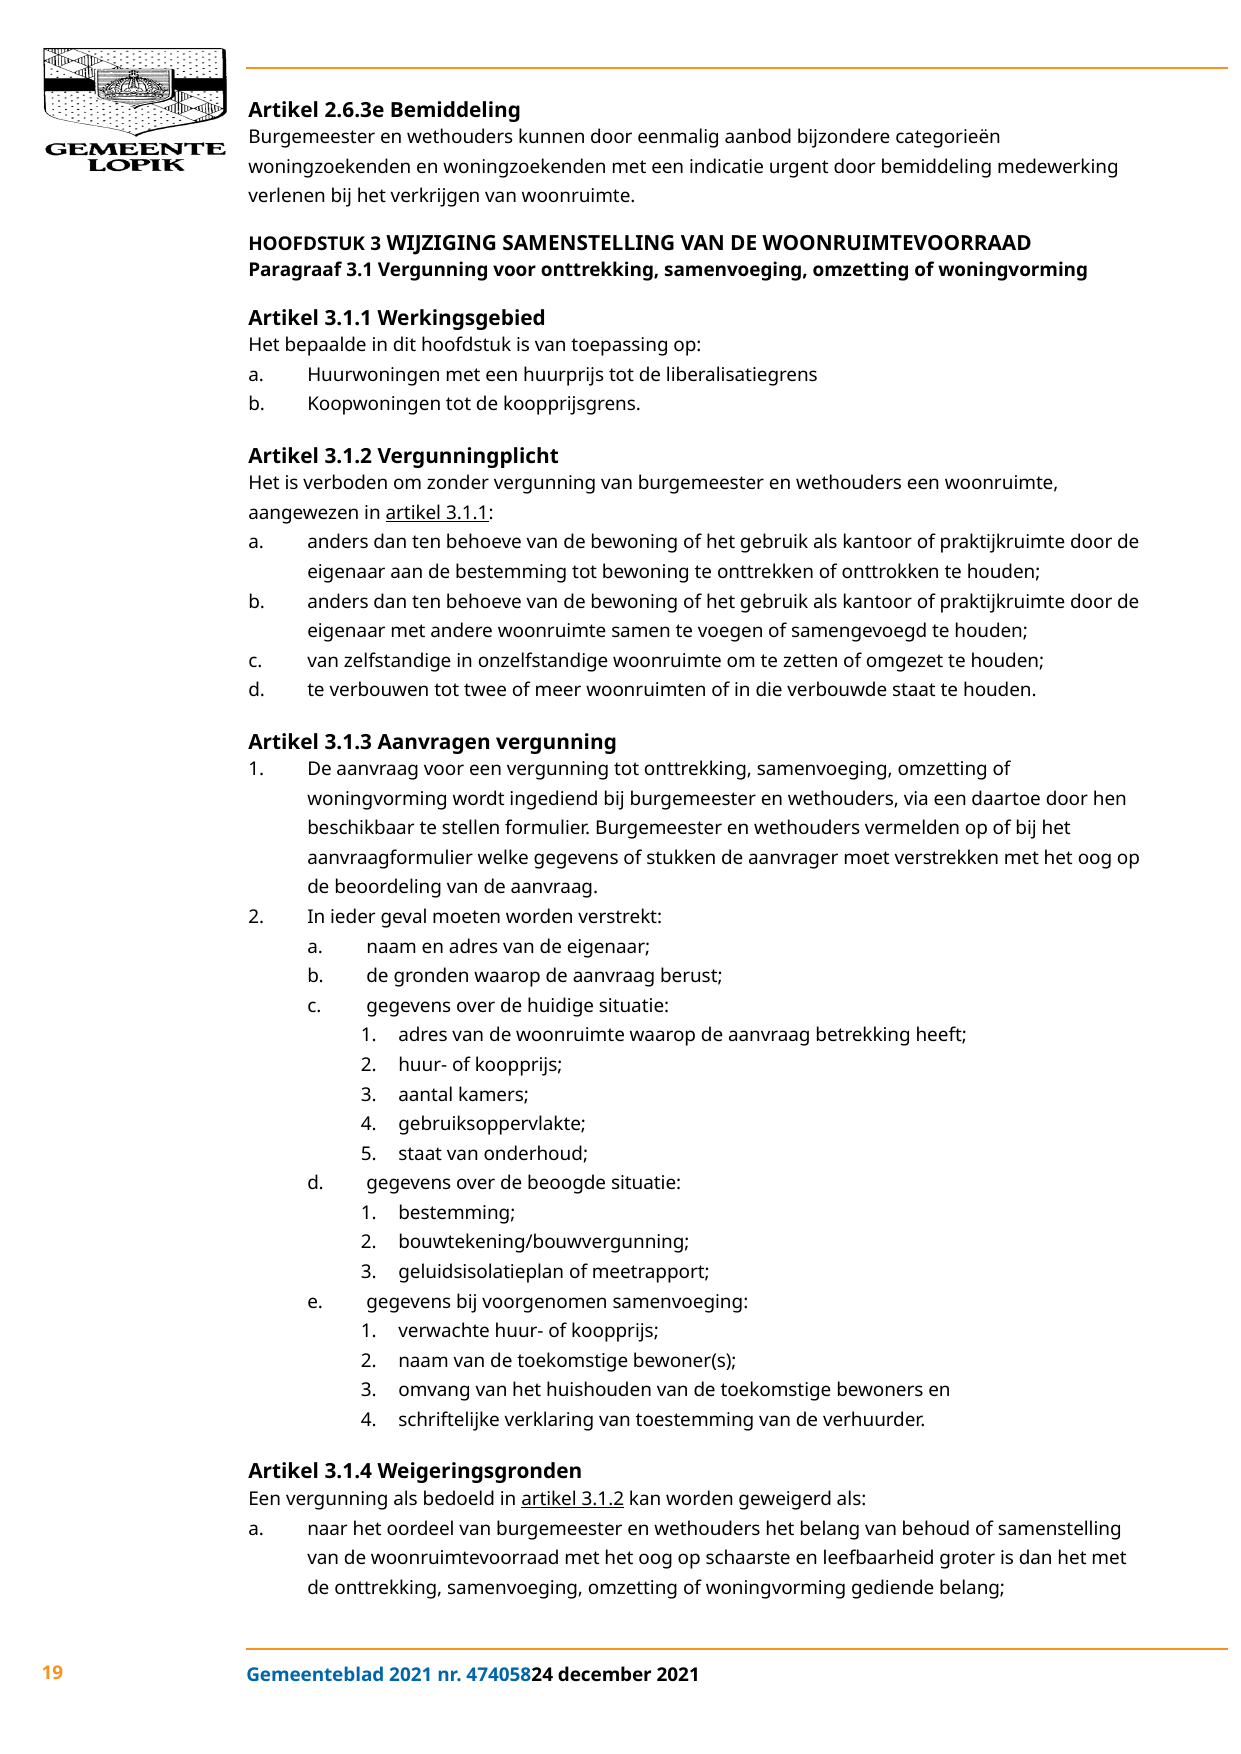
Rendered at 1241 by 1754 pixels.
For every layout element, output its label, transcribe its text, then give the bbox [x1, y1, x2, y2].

list bouwtekening/bouwvergunning; [361, 1229, 1152, 1254]
list omvang van het huishouden van de toekomstige bewoners en [361, 1377, 1152, 1402]
text Artikel 3.1.1 Werkingsgebied [248, 303, 1152, 331]
list schriftelijke verklaring van toestemming van de verhuurder. [361, 1406, 1152, 1432]
text Artikel 3.1.4 Weigeringsgronden [248, 1457, 1152, 1485]
list aantal kamers; [361, 1081, 1152, 1107]
list Huurwoningen met een huurprijs tot de liberalisatiegrens [248, 361, 1152, 387]
list staat van onderhoud; [361, 1140, 1152, 1166]
list naam en adres van de eigenaar; [307, 933, 1152, 959]
text Het is verboden om zonder vergunning van burgemeester en wethouders een woonruimte, aangewezen in artikel 3.1.1: [248, 469, 1152, 525]
list anders dan ten behoeve van de bewoning of het gebruik als kantoor of praktijkruimte door de eigenaar aan de bestemming tot bewoning te onttrekken of onttrokken te houden; [248, 529, 1152, 584]
text Artikel 3.1.2 Vergunningplicht [248, 441, 1152, 469]
list naam van de toekomstige bewoner(s); [361, 1347, 1152, 1373]
list gegevens bij voorgenomen samenvoeging: [307, 1288, 1152, 1314]
text Artikel 3.1.3 Aanvragen vergunning [248, 727, 1152, 755]
list huur- of koopprijs; [361, 1051, 1152, 1077]
text Het bepaalde in dit hoofdstuk is van toepassing op: [248, 331, 1152, 357]
text Artikel 2.6.3e Bemiddeling [248, 95, 1152, 123]
list anders dan ten behoeve van de bewoning of het gebruik als kantoor of praktijkruimte door de eigenaar met andere woonruimte samen te voegen of samengevoegd te houden; [248, 588, 1152, 643]
picture [41, 47, 231, 172]
text Een vergunning als bedoeld in artikel 3.1.2 kan worden geweigerd als: [248, 1485, 1152, 1511]
list De aanvraag voor een vergunning tot onttrekking, samenvoeging, omzetting of woningvorming wordt ingediend bij burgemeester en wethouders, via een daartoe door hen beschikbaar te stellen formulier. Burgemeester en wethouders vermelden op of bij het aanvraagformulier welke gegevens of stukken de aanvrager moet verstrekken met het oog op de beoordeling van de aanvraag. [248, 755, 1152, 899]
list bestemming; [361, 1199, 1152, 1225]
list geluidsisolatieplan of meetrapport; [361, 1258, 1152, 1284]
text Burgemeester en wethouders kunnen door eenmalig aanbod bijzondere categorieën woningzoekenden en woningzoekenden met een indicatie urgent door bemiddeling medewerking verlenen bij het verkrijgen van woonruimte. [248, 123, 1152, 208]
list gebruiksoppervlakte; [361, 1110, 1152, 1136]
list te verbouwen tot twee of meer woonruimten of in die verbouwde staat te houden. [248, 677, 1152, 702]
text HOOFDSTUK 3 WIJZIGING SAMENSTELLING VAN DE WOONRUIMTEVOORRAAD [248, 228, 1152, 256]
list adres van de woonruimte waarop de aanvraag betrekking heeft; [361, 1022, 1152, 1047]
list verwachte huur- of koopprijs; [361, 1317, 1152, 1343]
list van zelfstandige in onzelfstandige woonruimte om te zetten of omgezet te houden; [248, 647, 1152, 673]
list naar het oordeel van burgemeester en wethouders het belang van behoud of samenstelling van de woonruimtevoorraad met het oog op schaarste en leefbaarheid groter is dan het met de onttrekking, samenvoeging, omzetting of woningvorming gediende belang; [248, 1515, 1152, 1599]
list In ieder geval moeten worden verstrekt: [248, 903, 1152, 929]
list gegevens over de beoogde situatie: [307, 1169, 1152, 1195]
list Koopwoningen tot de koopprijsgrens. [248, 391, 1152, 416]
text Paragraaf 3.1 Vergunning voor onttrekking, samenvoeging, omzetting of woningvorming [248, 256, 1152, 282]
list de gronden waarop de aanvraag berust; [307, 962, 1152, 988]
list gegevens over de huidige situatie: [307, 992, 1152, 1018]
